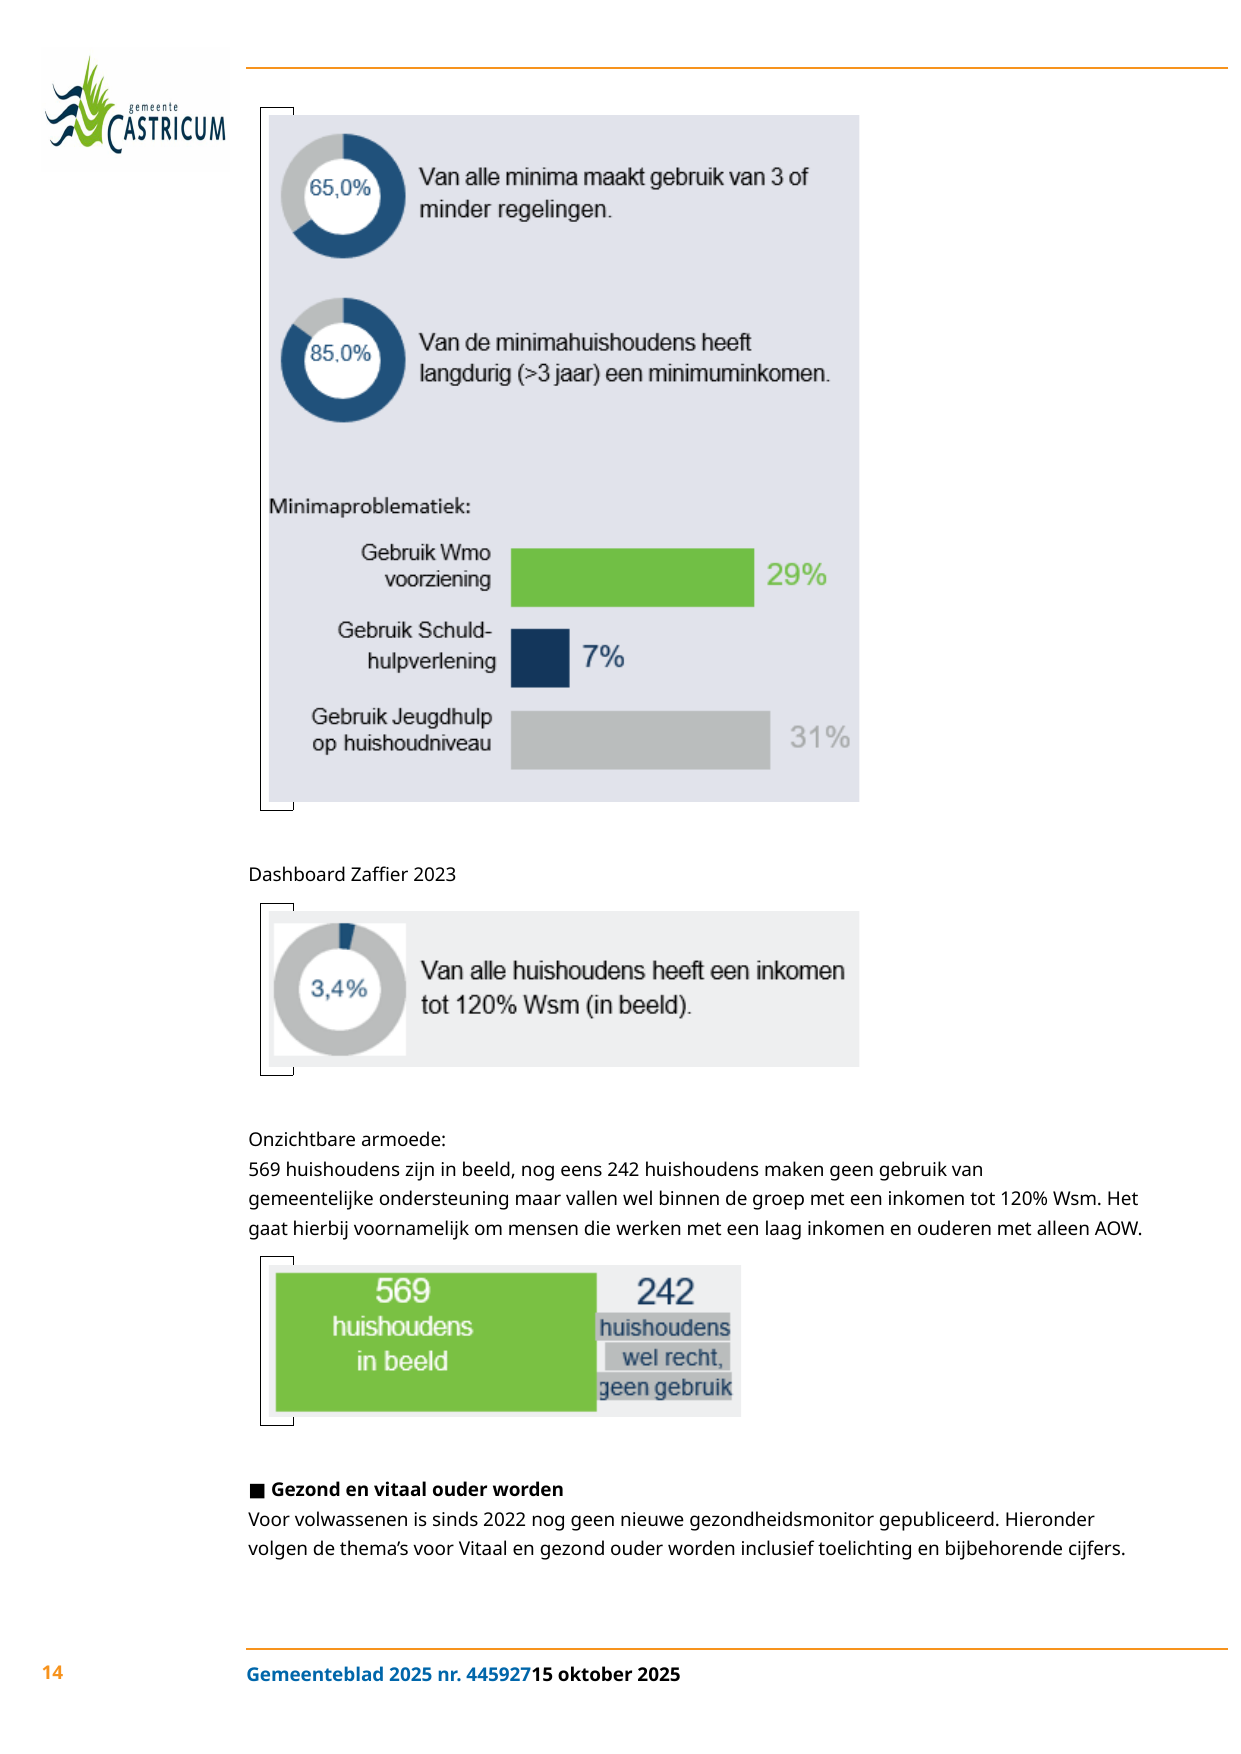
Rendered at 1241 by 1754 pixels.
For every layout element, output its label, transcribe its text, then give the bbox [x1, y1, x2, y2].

text Dashboard Zaffier 2023 [248, 861, 1152, 887]
picture [268, 115, 860, 802]
picture [41, 47, 231, 172]
text 569 huishoudens zijn in beeld, nog eens 242 huishoudens maken geen gebruik van gemeentelijke ondersteuning maar vallen wel binnen de groep met een inkomen tot 120% Wsm. Het gaat hierbij voornamelijk om mensen die werken met een laag inkomen en ouderen met alleen AOW. [248, 1156, 1152, 1241]
text Voor volwassenen is sinds 2022 nog geen nieuwe gezondheidsmonitor gepubliceerd. Hieronder volgen de thema’s voor Vitaal en gezond ouder worden inclusief toelichting en bijbehorende cijfers. [248, 1506, 1152, 1561]
picture [268, 1265, 742, 1417]
picture [268, 911, 860, 1067]
text Onzichtbare armoede: [248, 1126, 1152, 1152]
text ■ Gezond en vitaal ouder worden [248, 1476, 1152, 1502]
